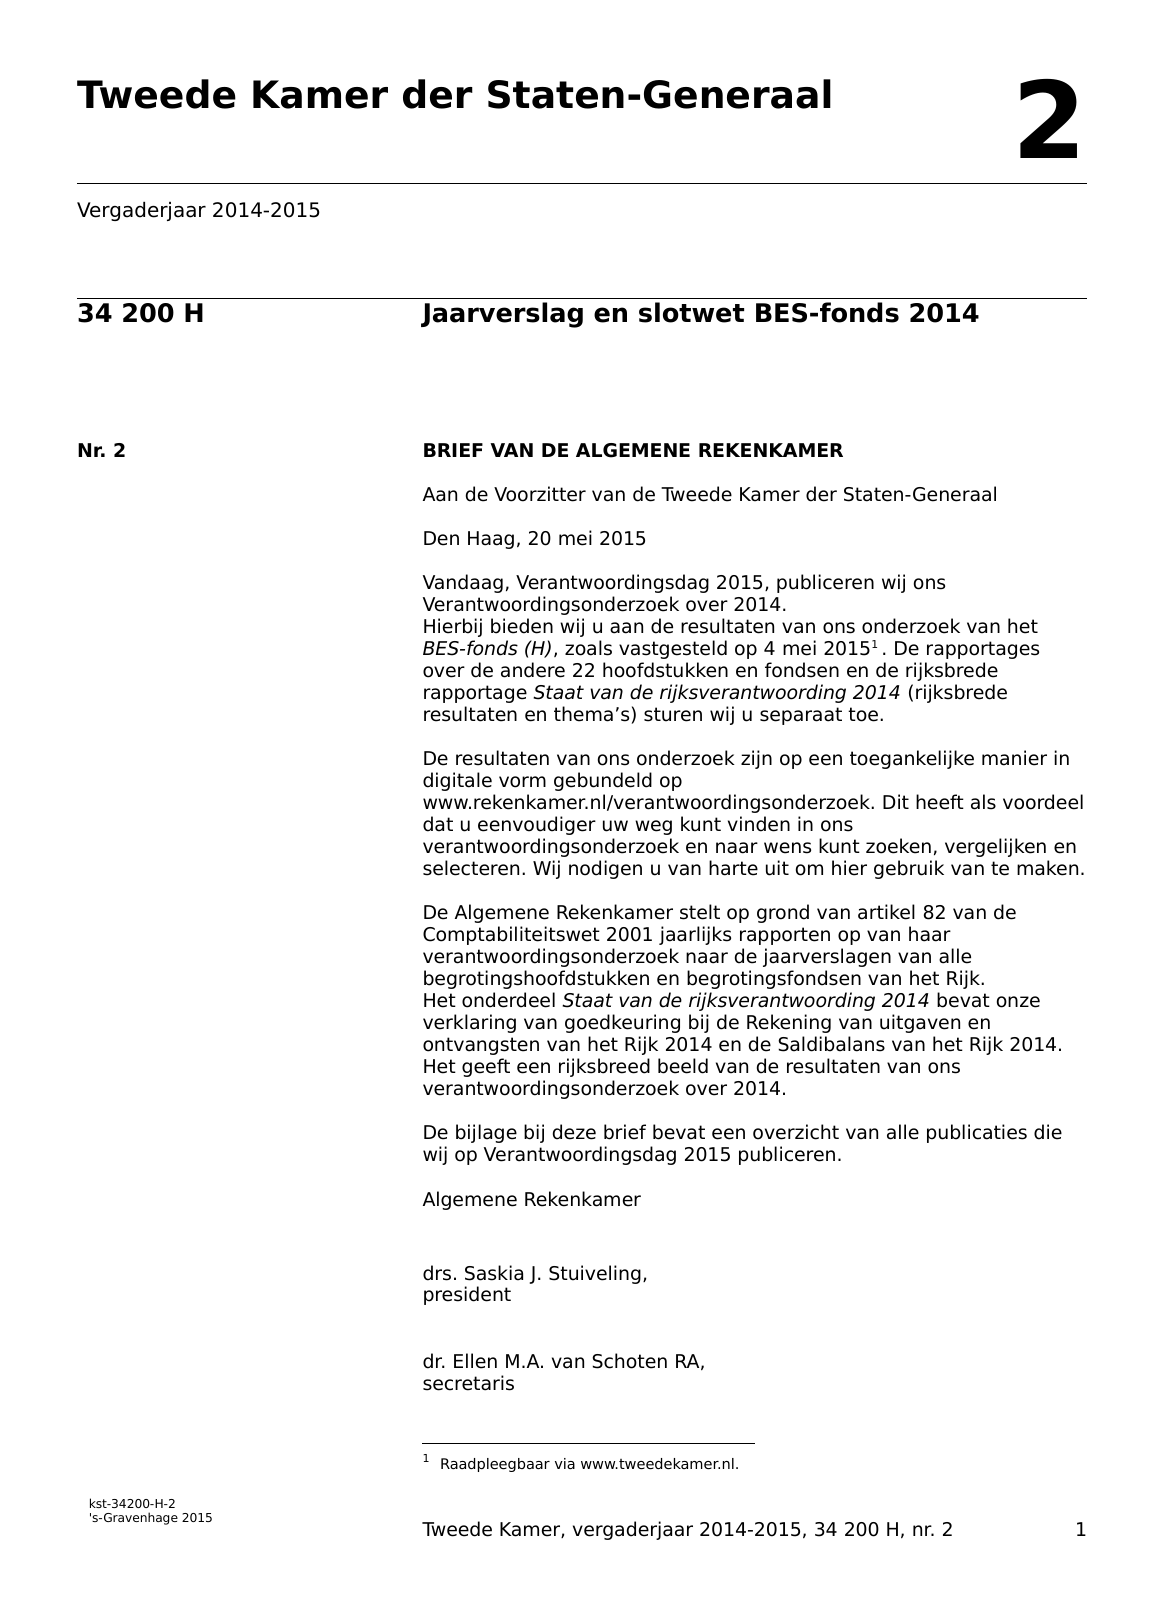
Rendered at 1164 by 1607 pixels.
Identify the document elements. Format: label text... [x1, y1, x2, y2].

text Den Haag, 20 mei 2015 [422, 528, 1087, 550]
text Het onderdeel Staat van de rijksverantwoording 2014 bevat onze verklaring van goedkeuring bij de Rekening van uitgaven en ontvangsten van het Rijk 2014 en de Saldibalans van het Rijk 2014. Het geeft een rijksbreed beeld van de resultaten van ons verantwoordingsonderzoek over 2014. [422, 990, 1087, 1100]
text De Algemene Rekenkamer stelt op grond van artikel 82 van de Comptabiliteitswet 2001 jaarlijks rapporten op van haar verantwoordingsonderzoek naar de jaarverslagen van alle begrotingshoofdstukken en begrotingsfondsen van het Rijk. [422, 902, 1087, 990]
text Aan de Voorzitter van de Tweede Kamer der Staten-Generaal [422, 484, 1087, 506]
table_cell Vergaderjaar 2014-2015 [77, 184, 1087, 298]
text De resultaten van ons onderzoek zijn op een toegankelijke manier in digitale vorm gebundeld op www.rekenkamer.nl/verantwoordingsonderzoek. Dit heeft als voordeel dat u eenvoudiger uw weg kunt vinden in ons verantwoordingsonderzoek en naar wens kunt zoeken, vergelijken en selecteren. Wij nodigen u van harte uit om hier gebruik van te maken. [422, 748, 1087, 880]
text 's-Gravenhage 2015 [88, 1511, 323, 1525]
text Raadpleegbaar via www.tweedekamer.nl. [422, 1452, 1087, 1474]
text kst-34200-H-2 [88, 1497, 323, 1511]
subtitle 34 200 H Jaarverslag en slotwet BES-fonds 2014 [77, 299, 1087, 329]
text Algemene Rekenkamer [422, 1188, 1087, 1210]
table_header Tweede Kamer der Staten-Generaal [77, 59, 886, 183]
text drs. Saskia J. Stuiveling, president [422, 1240, 1087, 1306]
text Vandaag, Verantwoordingsdag 2015, publiceren wij ons Verantwoordingsonderzoek over 2014. [422, 572, 1087, 616]
text De bijlage bij deze brief bevat een overzicht van alle publicaties die wij op Verantwoordingsdag 2015 publiceren. [422, 1122, 1087, 1166]
subtitle Nr. 2 BRIEF VAN DE ALGEMENE REKENKAMER [77, 440, 1087, 462]
text dr. Ellen M.A. van Schoten RA, secretaris [422, 1328, 1087, 1394]
table_header 2 [886, 59, 1087, 183]
text Hierbij bieden wij u aan de resultaten van ons onderzoek van het BES-fonds (H), zoals vastgesteld op 4 mei 2015. De rapportages over de andere 22 hoofdstukken en fondsen en de rijksbrede rapportage Staat van de rijksverantwoording 2014 (rijksbrede resultaten en thema’s) sturen wij u separaat toe. [422, 616, 1087, 726]
